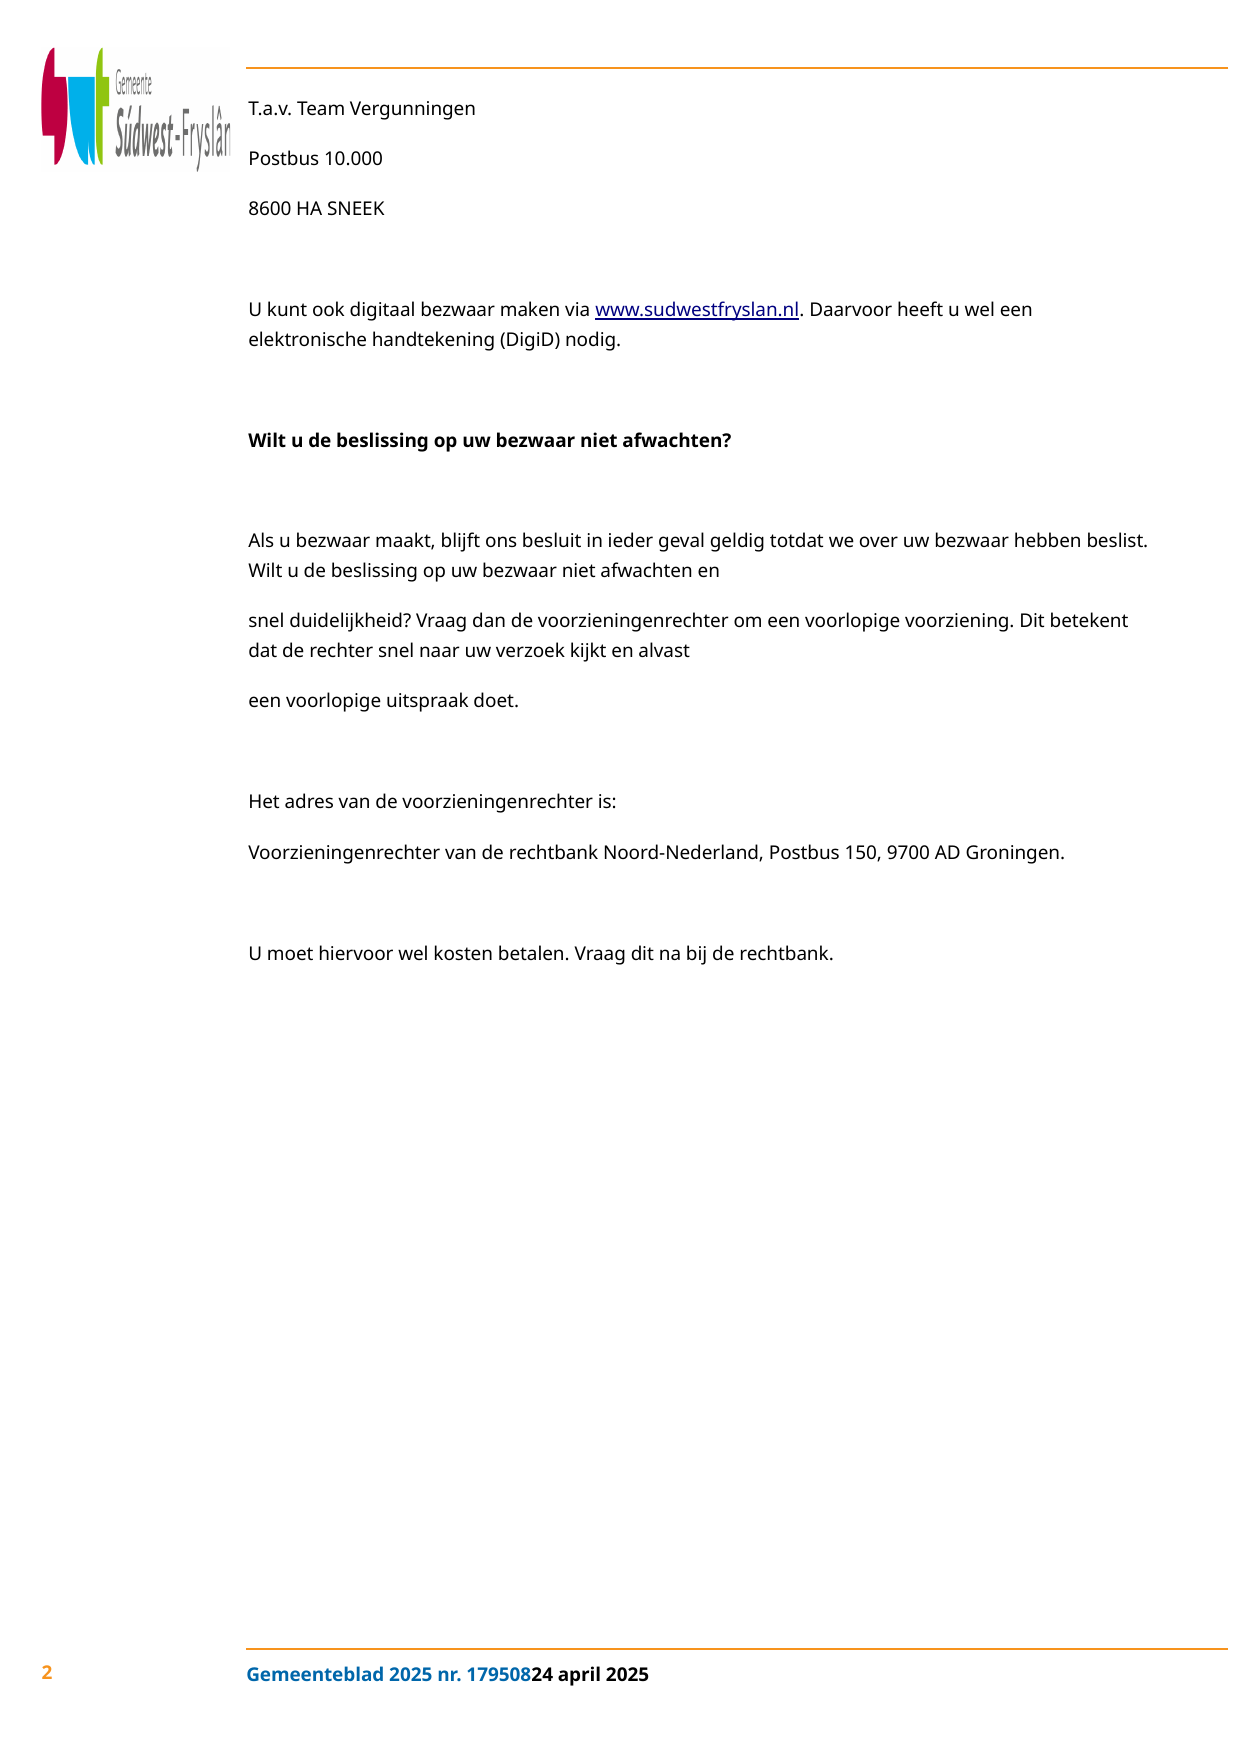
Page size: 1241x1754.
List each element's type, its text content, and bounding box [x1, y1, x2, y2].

text Voorzieningenrechter van de rechtbank Noord-Nederland, Postbus 150, 9700 AD Groningen. [248, 839, 1152, 865]
text Als u bezwaar maakt, blijft ons besluit in ieder geval geldig totdat we over uw bezwaar hebben beslist. Wilt u de beslissing op uw bezwaar niet afwachten en [248, 528, 1152, 583]
text 8600 HA SNEEK [248, 196, 1152, 221]
text U kunt ook digitaal bezwaar maken via www.sudwestfryslan.nl. Daarvoor heeft u wel een elektronische handtekening (DigiD) nodig. [248, 296, 1152, 352]
text Wilt u de beslissing op uw bezwaar niet afwachten? [248, 427, 1152, 453]
picture [41, 47, 231, 172]
text Postbus 10.000 [248, 145, 1152, 171]
text snel duidelijkheid? Vraag dan de voorzieningenrechter om een voorlopige voorziening. Dit betekent dat de rechter snel naar uw verzoek kijkt en alvast [248, 608, 1152, 663]
text Het adres van de voorzieningenrechter is: [248, 788, 1152, 814]
text T.a.v. Team Vergunningen [248, 95, 1152, 121]
text U moet hiervoor wel kosten betalen. Vraag dit na bij de rechtbank. [248, 940, 1152, 966]
text een voorlopige uitspraak doet. [248, 688, 1152, 713]
